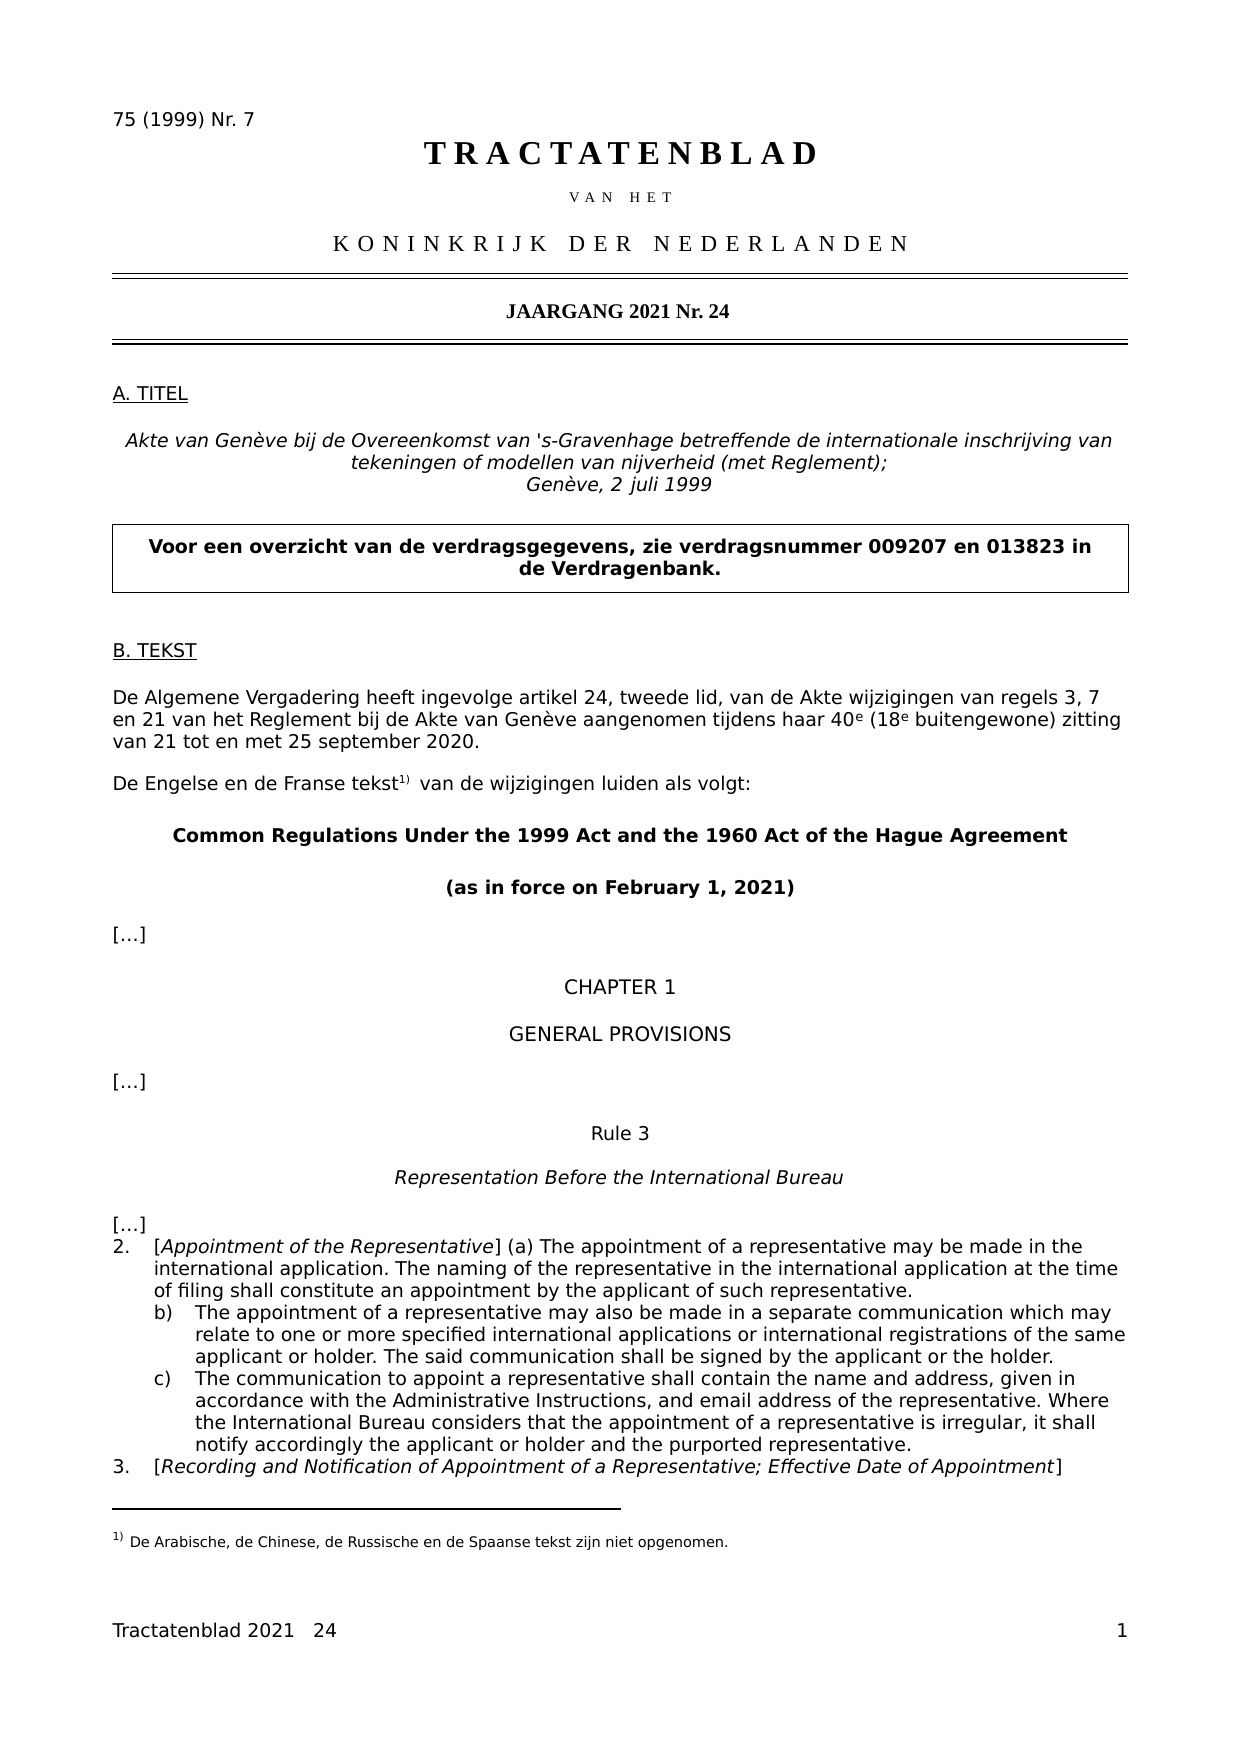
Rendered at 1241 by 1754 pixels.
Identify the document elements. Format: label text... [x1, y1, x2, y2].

text Genève, 2 juli 1999 [112, 474, 1128, 496]
text 75 (1999) Nr. 7 [112, 109, 1128, 131]
text […] [112, 1071, 1128, 1093]
text De Algemene Vergadering heeft ingevolge artikel 24, tweede lid, van de Akte wijzigingen van regels 3, 7 en 21 van het Reglement bij de Akte van Genève aangenomen tijdens haar 40e (18e buitengewone) zitting van 21 tot en met 25 september 2020. [112, 687, 1128, 753]
subtitle Common Regulations Under the 1999 Act and the 1960 Act of the Hague Agreement [112, 825, 1128, 847]
subtitle Rule 3 Representation Before the International Bureau [112, 1123, 1128, 1189]
text 3. [Recording and Notification of Appointment of a Representative; Effective Date of Appointment] [112, 1456, 1128, 1478]
text […] [112, 924, 1128, 946]
text KONINKRIJK DER NEDERLANDEN [112, 229, 1128, 256]
subtitle (as in force on February 1, 2021) [112, 877, 1128, 899]
text De Engelse en de Franse tekst van de wijzigingen luiden als volgt: [112, 773, 1128, 795]
text Akte van Genève bij de Overeenkomst van 's-Gravenhage betreffende de internationale inschrijving van tekeningen of modellen van nijverheid (met Reglement); [112, 430, 1128, 474]
text TRACTATENBLAD [112, 133, 1128, 172]
text 2. [Appointment of the Representative] (a) The appointment of a representative may be made in the international application. The naming of the representative in the international application at the time of filing shall constitute an appointment by the applicant of such representative. [112, 1236, 1128, 1302]
subtitle CHAPTER 1 GENERAL PROVISIONS [112, 976, 1128, 1046]
text JAARGANG 2021 Nr. 24 [112, 299, 1128, 323]
text c) The communication to appoint a representative shall contain the name and address, given in accordance with the Administrative Instructions, and email address of the representative. Where the International Bureau considers that the appointment of a representative is irregular, it shall notify accordingly the applicant or holder and the purported representative. [153, 1368, 1128, 1456]
text b) The appointment of a representative may also be made in a separate communication which may relate to one or more specified international applications or international registrations of the same applicant or holder. The said communication shall be signed by the applicant or the holder. [153, 1302, 1128, 1368]
text […] [112, 1214, 1128, 1236]
text De Arabische, de Chinese, de Russische en de Spaanse tekst zijn niet opgenomen. [112, 1530, 1128, 1552]
subtitle A. TITEL [112, 383, 1128, 405]
text VAN HET [112, 189, 1128, 206]
subtitle B. TEKST [112, 640, 1128, 662]
